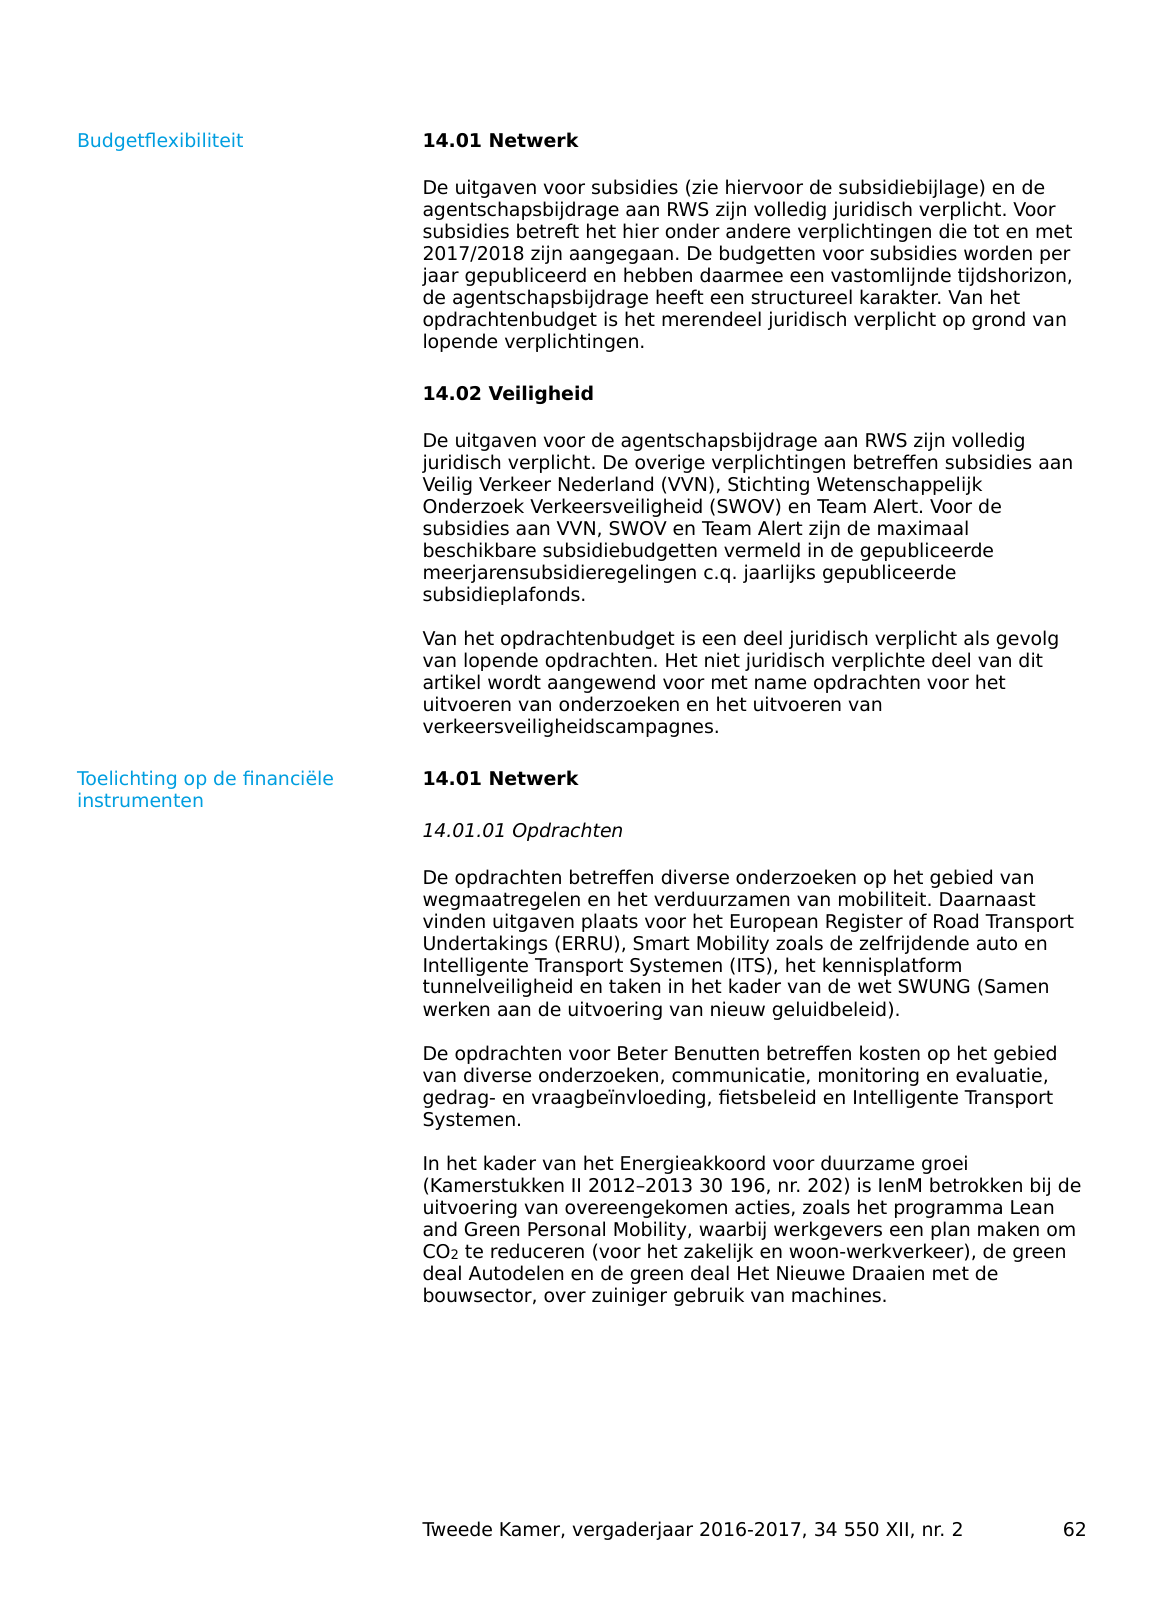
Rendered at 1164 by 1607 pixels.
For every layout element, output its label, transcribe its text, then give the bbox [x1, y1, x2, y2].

text Van het opdrachtenbudget is een deel juridisch verplicht als gevolg van lopende opdrachten. Het niet juridisch verplichte deel van dit artikel wordt aangewend voor met name opdrachten voor het uitvoeren van onderzoeken en het uitvoeren van verkeersveiligheidscampagnes. [422, 628, 1087, 738]
text De opdrachten betreffen diverse onderzoeken op het gebied van wegmaatregelen en het verduurzamen van mobiliteit. Daarnaast vinden uitgaven plaats voor het European Register of Road Transport Undertakings (ERRU), Smart Mobility zoals de zelfrijdende auto en Intelligente Transport Systemen (ITS), het kennisplatform tunnelveiligheid en taken in het kader van de wet SWUNG (Samen werken aan de uitvoering van nieuw geluidbeleid). [422, 867, 1087, 1020]
text De uitgaven voor subsidies (zie hiervoor de subsidiebijlage) en de agentschapsbijdrage aan RWS zijn volledig juridisch verplicht. Voor subsidies betreft het hier onder andere verplichtingen die tot en met 2017/2018 zijn aangegaan. De budgetten voor subsidies worden per jaar gepubliceerd en hebben daarmee een vastomlijnde tijdshorizon, de agentschapsbijdrage heeft een structureel karakter. Van het opdrachtenbudget is het merendeel juridisch verplicht op grond van lopende verplichtingen. [422, 177, 1087, 353]
text De opdrachten voor Beter Benutten betreffen kosten op het gebied van diverse onderzoeken, communicatie, monitoring en evaluatie, gedrag- en vraagbeïnvloeding, fietsbeleid en Intelligente Transport Systemen. [422, 1043, 1087, 1131]
subtitle 14.01.01 Opdrachten [422, 819, 1087, 842]
subtitle 14.01 Netwerk [422, 768, 1087, 789]
text Toelichting op de financiële instrumenten [77, 768, 399, 812]
text In het kader van het Energieakkoord voor duurzame groei (Kamerstukken II 2012–2013 30 196, nr. 202) is IenM betrokken bij de uitvoering van overeengekomen acties, zoals het programma Lean and Green Personal Mobility, waarbij werkgevers een plan maken om CO2 te reduceren (voor het zakelijk en woon-werkverkeer), de green deal Autodelen en de green deal Het Nieuwe Draaien met de bouwsector, over zuiniger gebruik van machines. [422, 1153, 1087, 1307]
subtitle 14.02 Veiligheid [422, 383, 1087, 405]
text Budgetflexibiliteit [77, 130, 399, 152]
subtitle 14.01 Netwerk [422, 130, 1087, 152]
text De uitgaven voor de agentschapsbijdrage aan RWS zijn volledig juridisch verplicht. De overige verplichtingen betreffen subsidies aan Veilig Verkeer Nederland (VVN), Stichting Wetenschappelijk Onderzoek Verkeersveiligheid (SWOV) en Team Alert. Voor de subsidies aan VVN, SWOV en Team Alert zijn de maximaal beschikbare subsidiebudgetten vermeld in de gepubliceerde meerjarensubsidieregelingen c.q. jaarlijks gepubliceerde subsidieplafonds. [422, 430, 1087, 606]
subtitle [77, 152, 399, 160]
